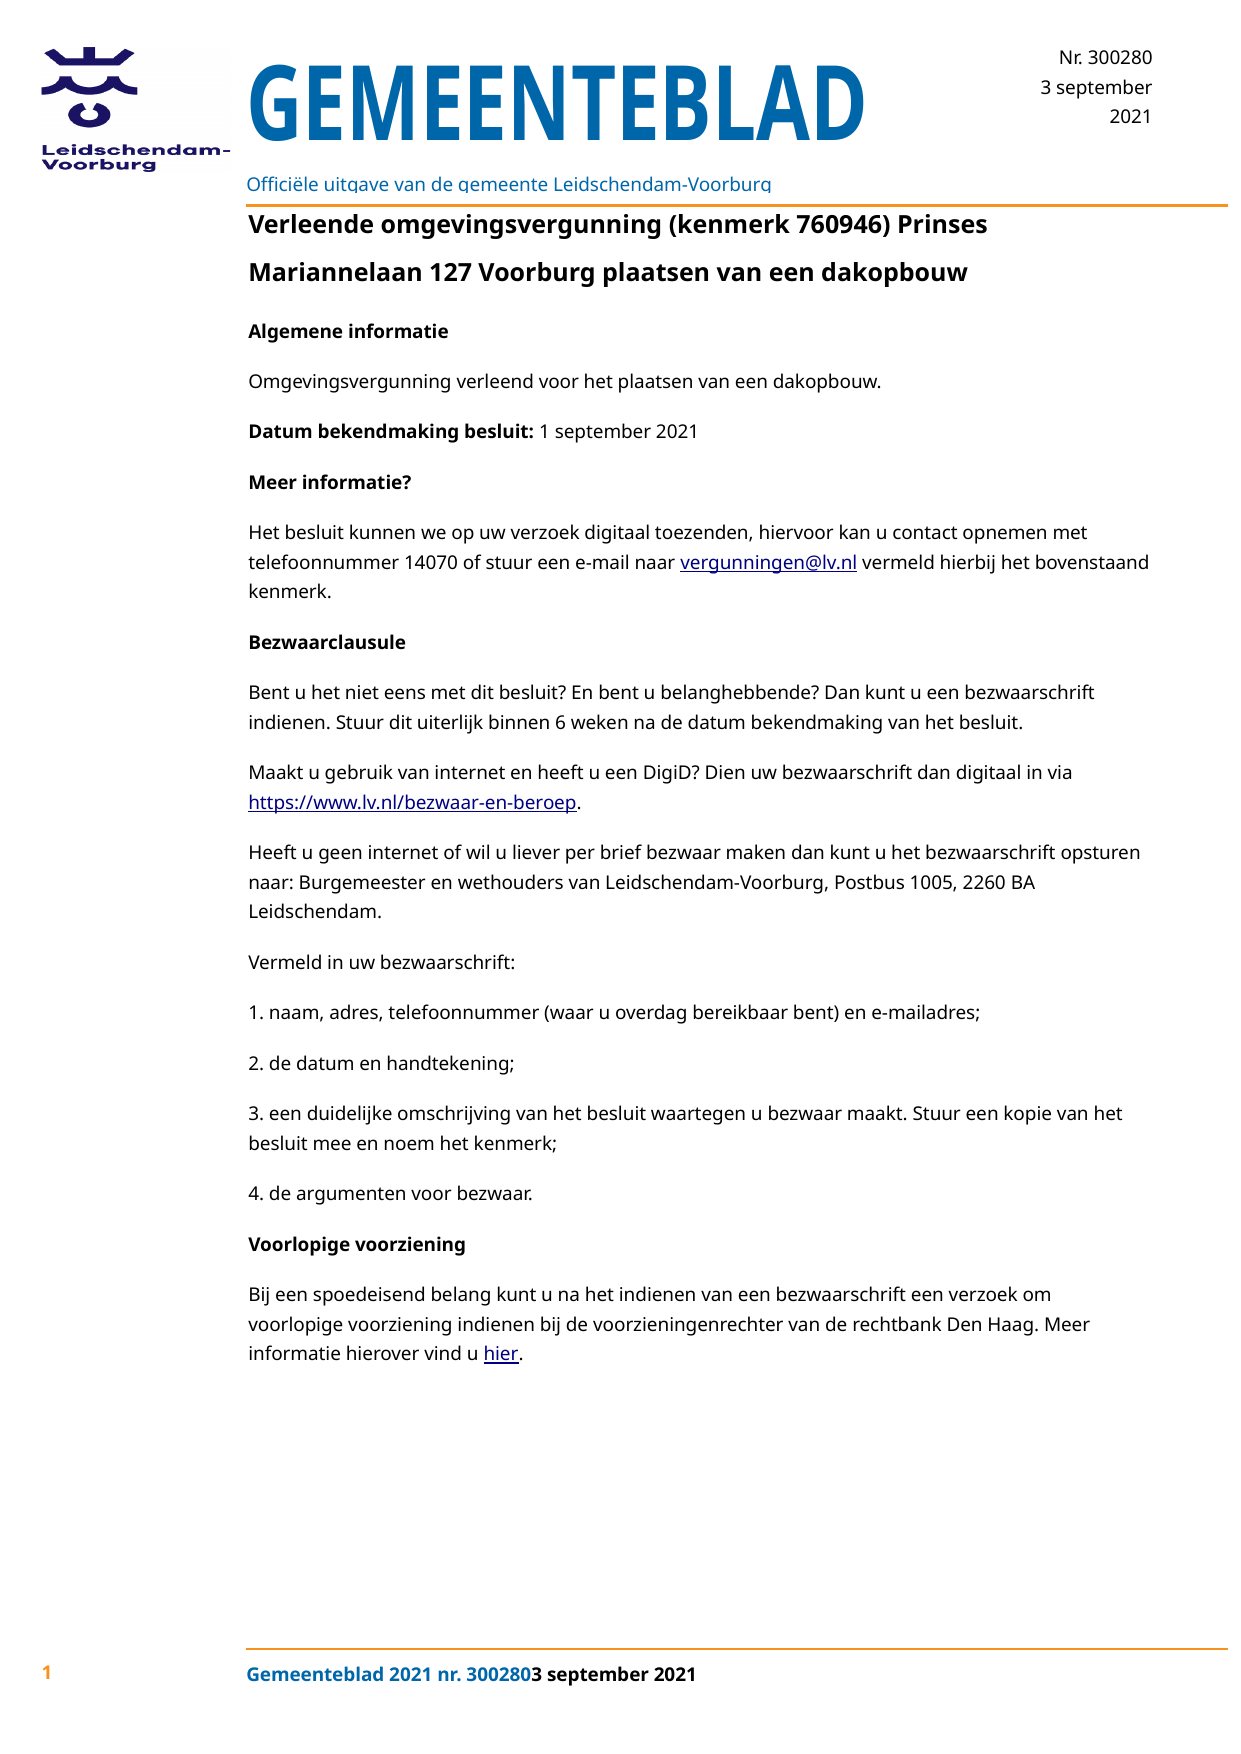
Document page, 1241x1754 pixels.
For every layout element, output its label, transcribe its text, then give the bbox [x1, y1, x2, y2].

text Heeft u geen internet of wil u liever per brief bezwaar maken dan kunt u het bezwaarschrift opsturen naar: Burgemeester en wethouders van Leidschendam-Voorburg, Postbus 1005, 2260 BA Leidschendam. [248, 839, 1152, 924]
text Algemene informatie [248, 318, 1152, 344]
text 1. naam, adres, telefoonnummer (waar u overdag bereikbaar bent) en e-mailadres; [248, 999, 1152, 1025]
text Voorlopige voorziening [248, 1231, 1152, 1257]
text Verleende omgevingsvergunning (kenmerk 760946) Prinses Mariannelaan 127 Voorburg plaatsen van een dakopbouw [248, 207, 1152, 288]
text Datum bekendmaking besluit: 1 september 2021 [248, 419, 1152, 444]
text Bent u het niet eens met dit besluit? En bent u belanghebbende? Dan kunt u een bezwaarschrift indienen. Stuur dit uiterlijk binnen 6 weken na de datum bekendmaking van het besluit. [248, 679, 1152, 735]
text Bezwaarclausule [248, 629, 1152, 655]
text Meer informatie? [248, 469, 1152, 495]
text 4. de argumenten voor bezwaar. [248, 1180, 1152, 1206]
text Maakt u gebruik van internet en heeft u een DigiD? Dien uw bezwaarschrift dan digitaal in via https://www.lv.nl/bezwaar-en-beroep. [248, 759, 1152, 815]
text Het besluit kunnen we op uw verzoek digitaal toezenden, hiervoor kan u contact opnemen met telefoonnummer 14070 of stuur een e-mail naar vergunningen@lv.nl vermeld hierbij het bovenstaand kenmerk. [248, 519, 1152, 604]
text 2. de datum en handtekening; [248, 1050, 1152, 1076]
text Vermeld in uw bezwaarschrift: [248, 949, 1152, 975]
picture [41, 47, 231, 172]
text Bij een spoedeisend belang kunt u na het indienen van een bezwaarschrift een verzoek om voorlopige voorziening indienen bij de voorzieningenrechter van de rechtbank Den Haag. Meer informatie hierover vind u hier. [248, 1281, 1152, 1366]
text Omgevingsvergunning verleend voor het plaatsen van een dakopbouw. [248, 368, 1152, 394]
text 3. een duidelijke omschrijving van het besluit waartegen u bezwaar maakt. Stuur een kopie van het besluit mee en noem het kenmerk; [248, 1100, 1152, 1156]
